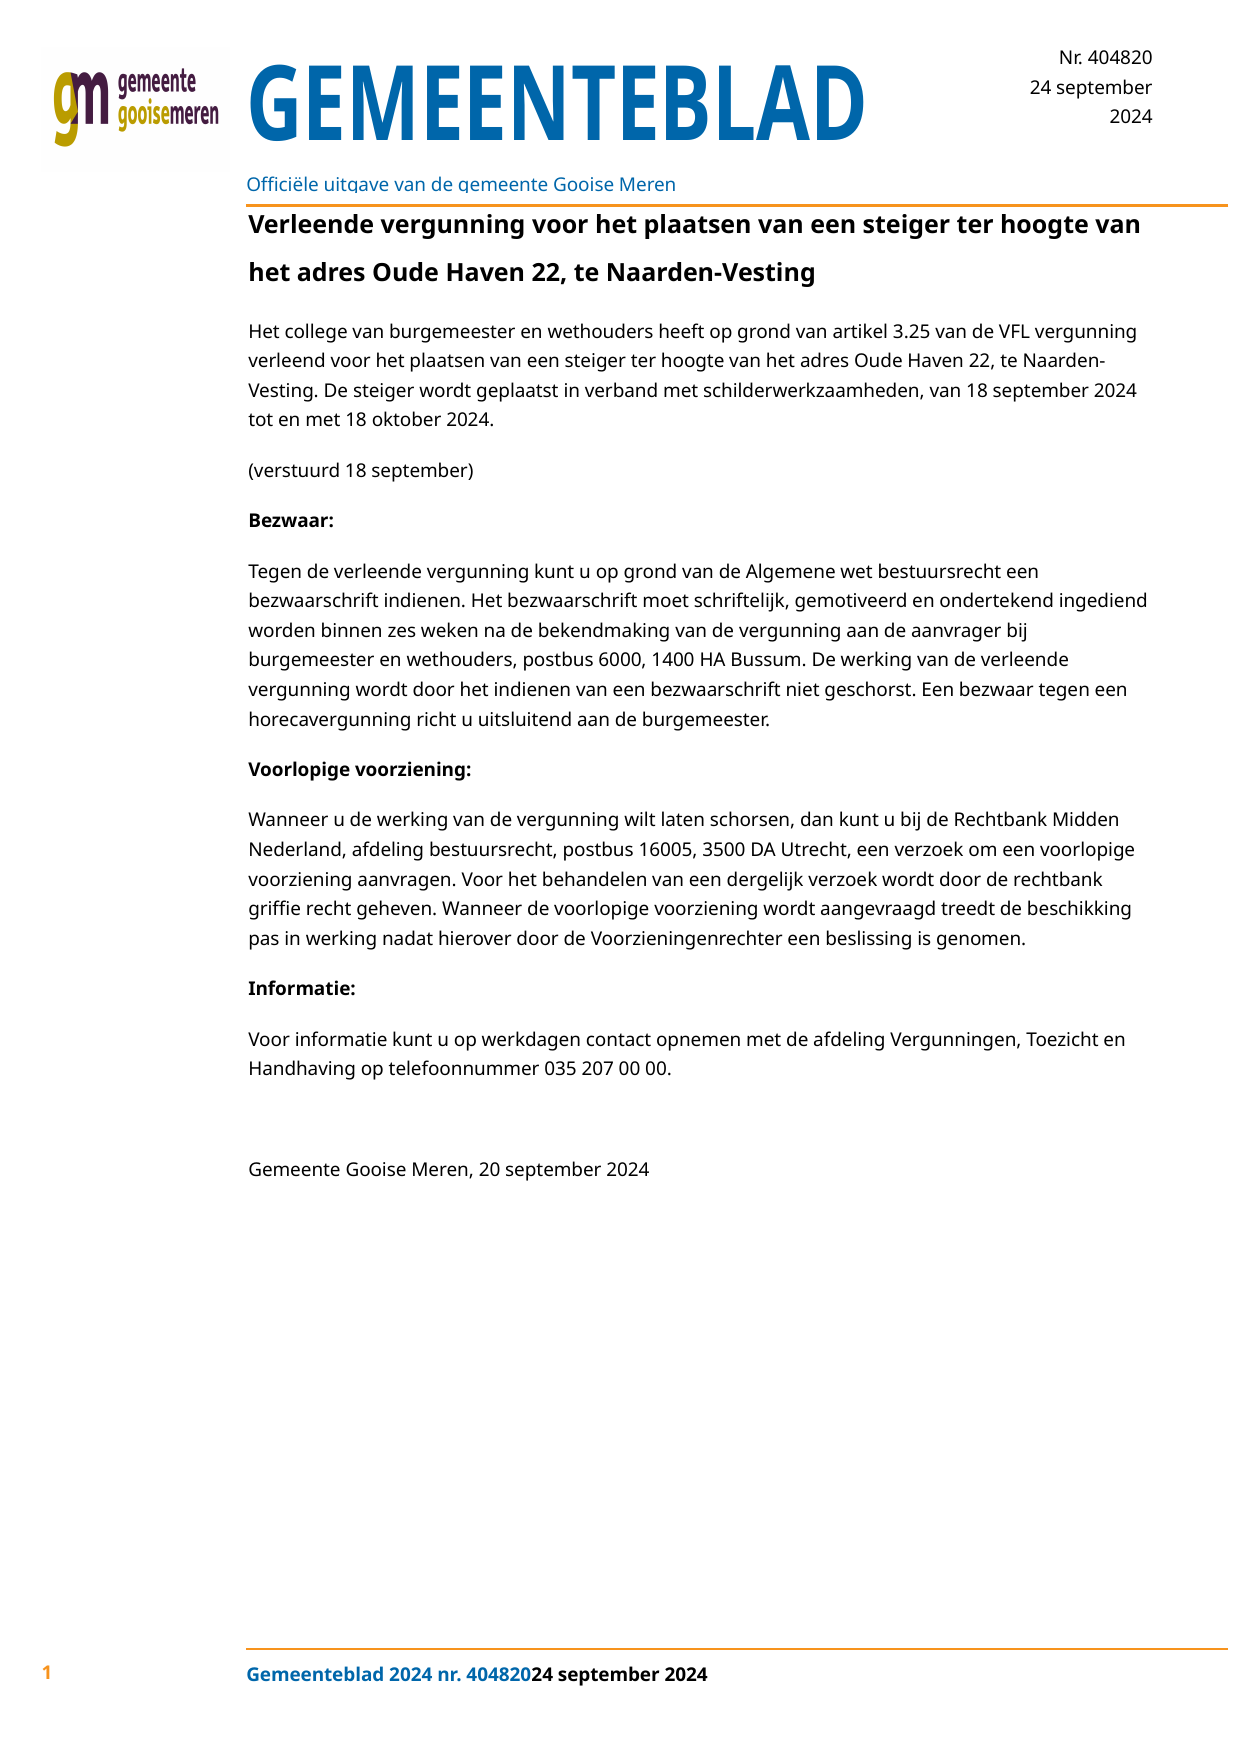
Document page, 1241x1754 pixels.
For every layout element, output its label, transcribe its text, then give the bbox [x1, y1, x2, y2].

text Wanneer u de werking van de vergunning wilt laten schorsen, dan kunt u bij de Rechtbank Midden Nederland, afdeling bestuursrecht, postbus 16005, 3500 DA Utrecht, een verzoek om een voorlopige voorziening aanvragen. Voor het behandelen van een dergelijk verzoek wordt door de rechtbank griffie recht geheven. Wanneer de voorlopige voorziening wordt aangevraagd treedt de beschikking pas in werking nadat hierover door de Voorzieningenrechter een beslissing is genomen. [248, 807, 1152, 951]
text Bezwaar: [248, 507, 1152, 533]
text Tegen de verleende vergunning kunt u op grond van de Algemene wet bestuursrecht een bezwaarschrift indienen. Het bezwaarschrift moet schriftelijk, gemotiveerd en ondertekend ingediend worden binnen zes weken na de bekendmaking van de vergunning aan de aanvrager bij burgemeester en wethouders, postbus 6000, 1400 HA Bussum. De werking van de verleende vergunning wordt door het indienen van een bezwaarschrift niet geschorst. Een bezwaar tegen een horecavergunning richt u uitsluitend aan de burgemeester. [248, 558, 1152, 732]
text (verstuurd 18 september) [248, 457, 1152, 483]
text Het college van burgemeester en wethouders heeft op grond van artikel 3.25 van de VFL vergunning verleend voor het plaatsen van een steiger ter hoogte van het adres Oude Haven 22, te Naarden-Vesting. De steiger wordt geplaatst in verband met schilderwerkzaamheden, van 18 september 2024 tot en met 18 oktober 2024. [248, 318, 1152, 432]
text Gemeente Gooise Meren, 20 september 2024 [248, 1156, 1152, 1182]
picture [41, 47, 231, 172]
text Informatie: [248, 975, 1152, 1001]
text Verleende vergunning voor het plaatsen van een steiger ter hoogte van het adres Oude Haven 22, te Naarden-Vesting [248, 207, 1152, 288]
text Voorlopige voorziening: [248, 756, 1152, 782]
text Voor informatie kunt u op werkdagen contact opnemen met de afdeling Vergunningen, Toezicht en Handhaving op telefoonnummer 035 207 00 00. [248, 1026, 1152, 1081]
